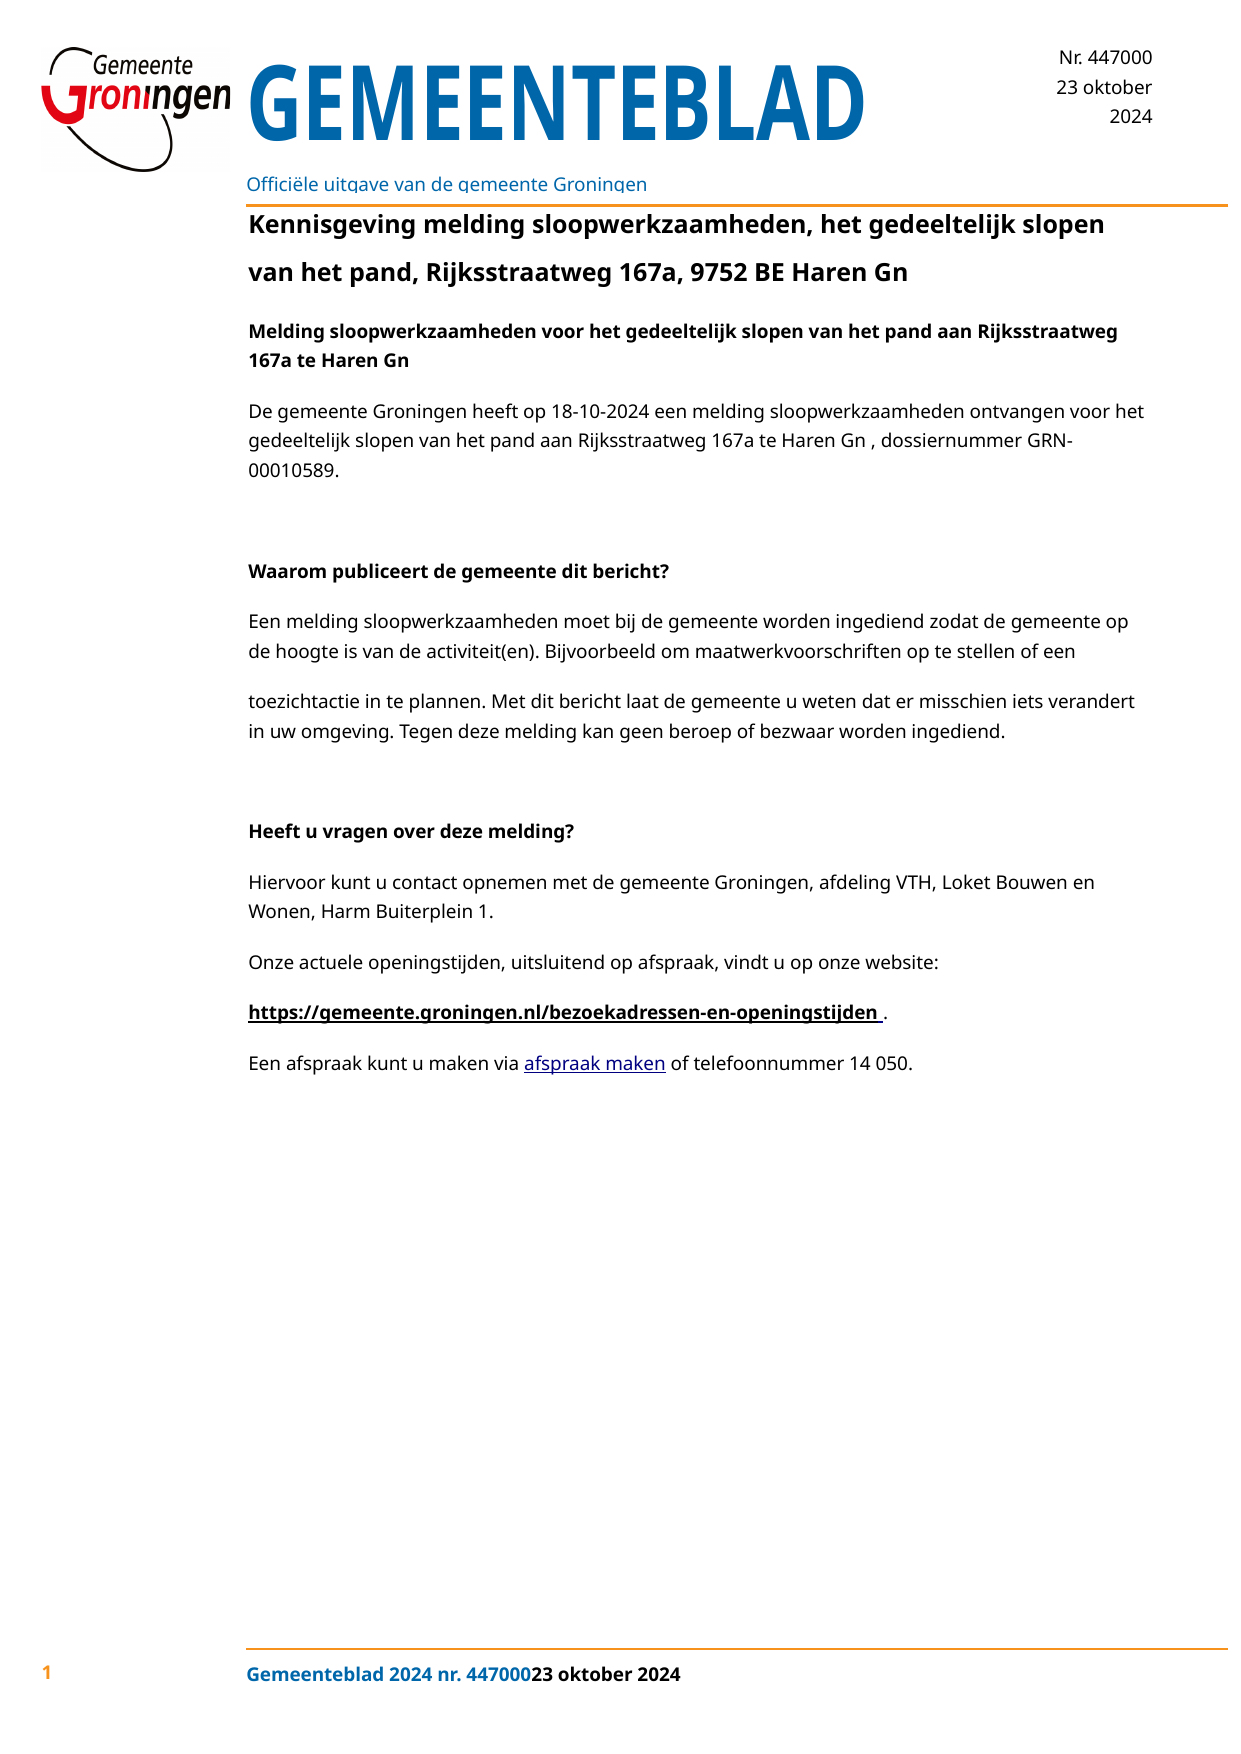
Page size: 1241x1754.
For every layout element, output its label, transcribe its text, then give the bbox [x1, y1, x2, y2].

text Waarom publiceert de gemeente dit bericht? [248, 558, 1152, 584]
text toezichtactie in te plannen. Met dit bericht laat de gemeente u weten dat er misschien iets verandert in uw omgeving. Tegen deze melding kan geen beroep of bezwaar worden ingediend. [248, 688, 1152, 744]
text https://gemeente.groningen.nl/bezoekadressen-en-openingstijden . [248, 999, 1152, 1025]
text Hiervoor kunt u contact opnemen met de gemeente Groningen, afdeling VTH, Loket Bouwen en Wonen, Harm Buiterplein 1. [248, 869, 1152, 924]
text Een afspraak kunt u maken via afspraak maken of telefoonnummer 14 050. [248, 1050, 1152, 1076]
picture [41, 47, 231, 172]
text Heeft u vragen over deze melding? [248, 819, 1152, 844]
text De gemeente Groningen heeft op 18-10-2024 een melding sloopwerkzaamheden ontvangen voor het gedeeltelijk slopen van het pand aan Rijksstraatweg 167a te Haren Gn , dossiernummer GRN-00010589. [248, 398, 1152, 483]
text Onze actuele openingstijden, uitsluitend op afspraak, vindt u op onze website: [248, 949, 1152, 975]
text Kennisgeving melding sloopwerkzaamheden, het gedeeltelijk slopen van het pand, Rijksstraatweg 167a, 9752 BE Haren Gn [248, 207, 1152, 288]
text Melding sloopwerkzaamheden voor het gedeeltelijk slopen van het pand aan Rijksstraatweg 167a te Haren Gn [248, 318, 1152, 373]
text Een melding sloopwerkzaamheden moet bij de gemeente worden ingediend zodat de gemeente op de hoogte is van de activiteit(en). Bijvoorbeeld om maatwerkvoorschriften op te stellen of een [248, 608, 1152, 664]
